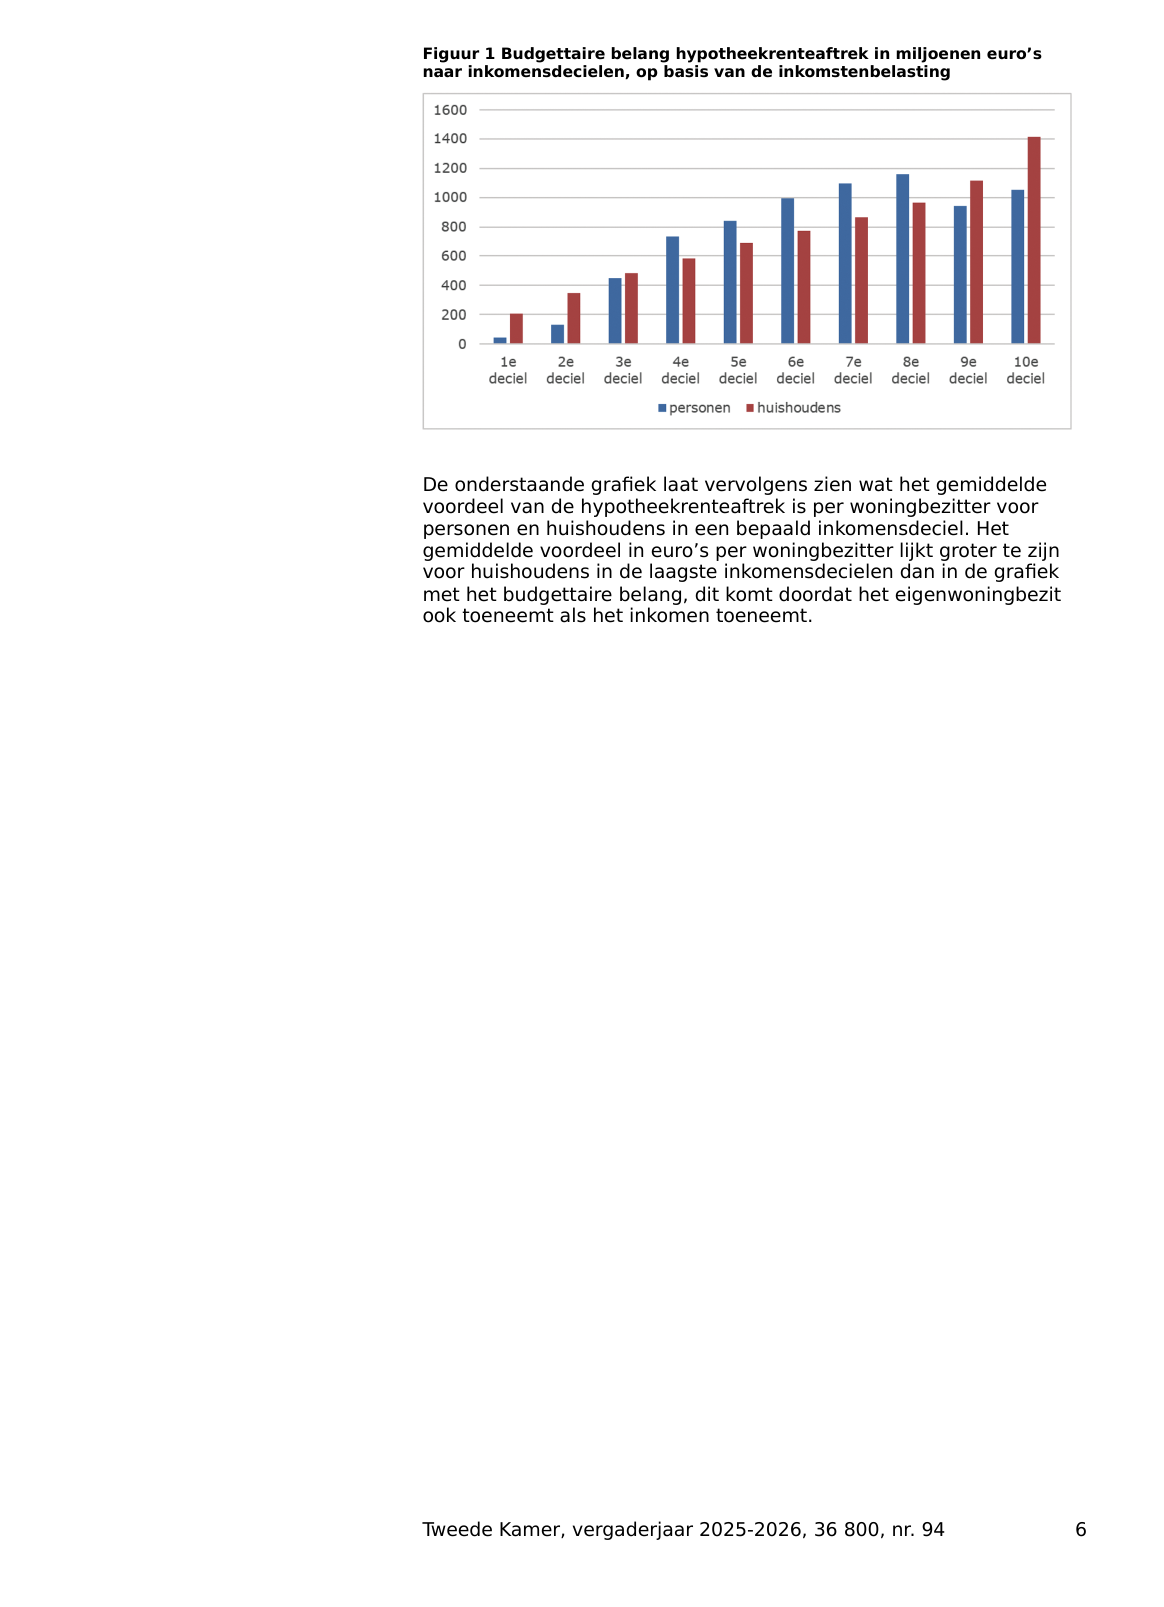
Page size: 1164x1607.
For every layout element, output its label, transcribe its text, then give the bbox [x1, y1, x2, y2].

picture [422, 92, 1072, 430]
text De onderstaande grafiek laat vervolgens zien wat het gemiddelde voordeel van de hypotheekrenteaftrek is per woningbezitter voor personen en huishoudens in een bepaald inkomensdeciel. Het gemiddelde voordeel in euro’s per woningbezitter lijkt groter te zijn voor huishoudens in de laagste inkomensdecielen dan in de grafiek met het budgettaire belang, dit komt doordat het eigenwoningbezit ook toeneemt als het inkomen toeneemt. [422, 473, 1087, 627]
text Figuur 1 Budgettaire belang hypotheekrenteaftrek in miljoenen euro’s naar inkomensdecielen, op basis van de inkomstenbelasting [422, 45, 1072, 81]
